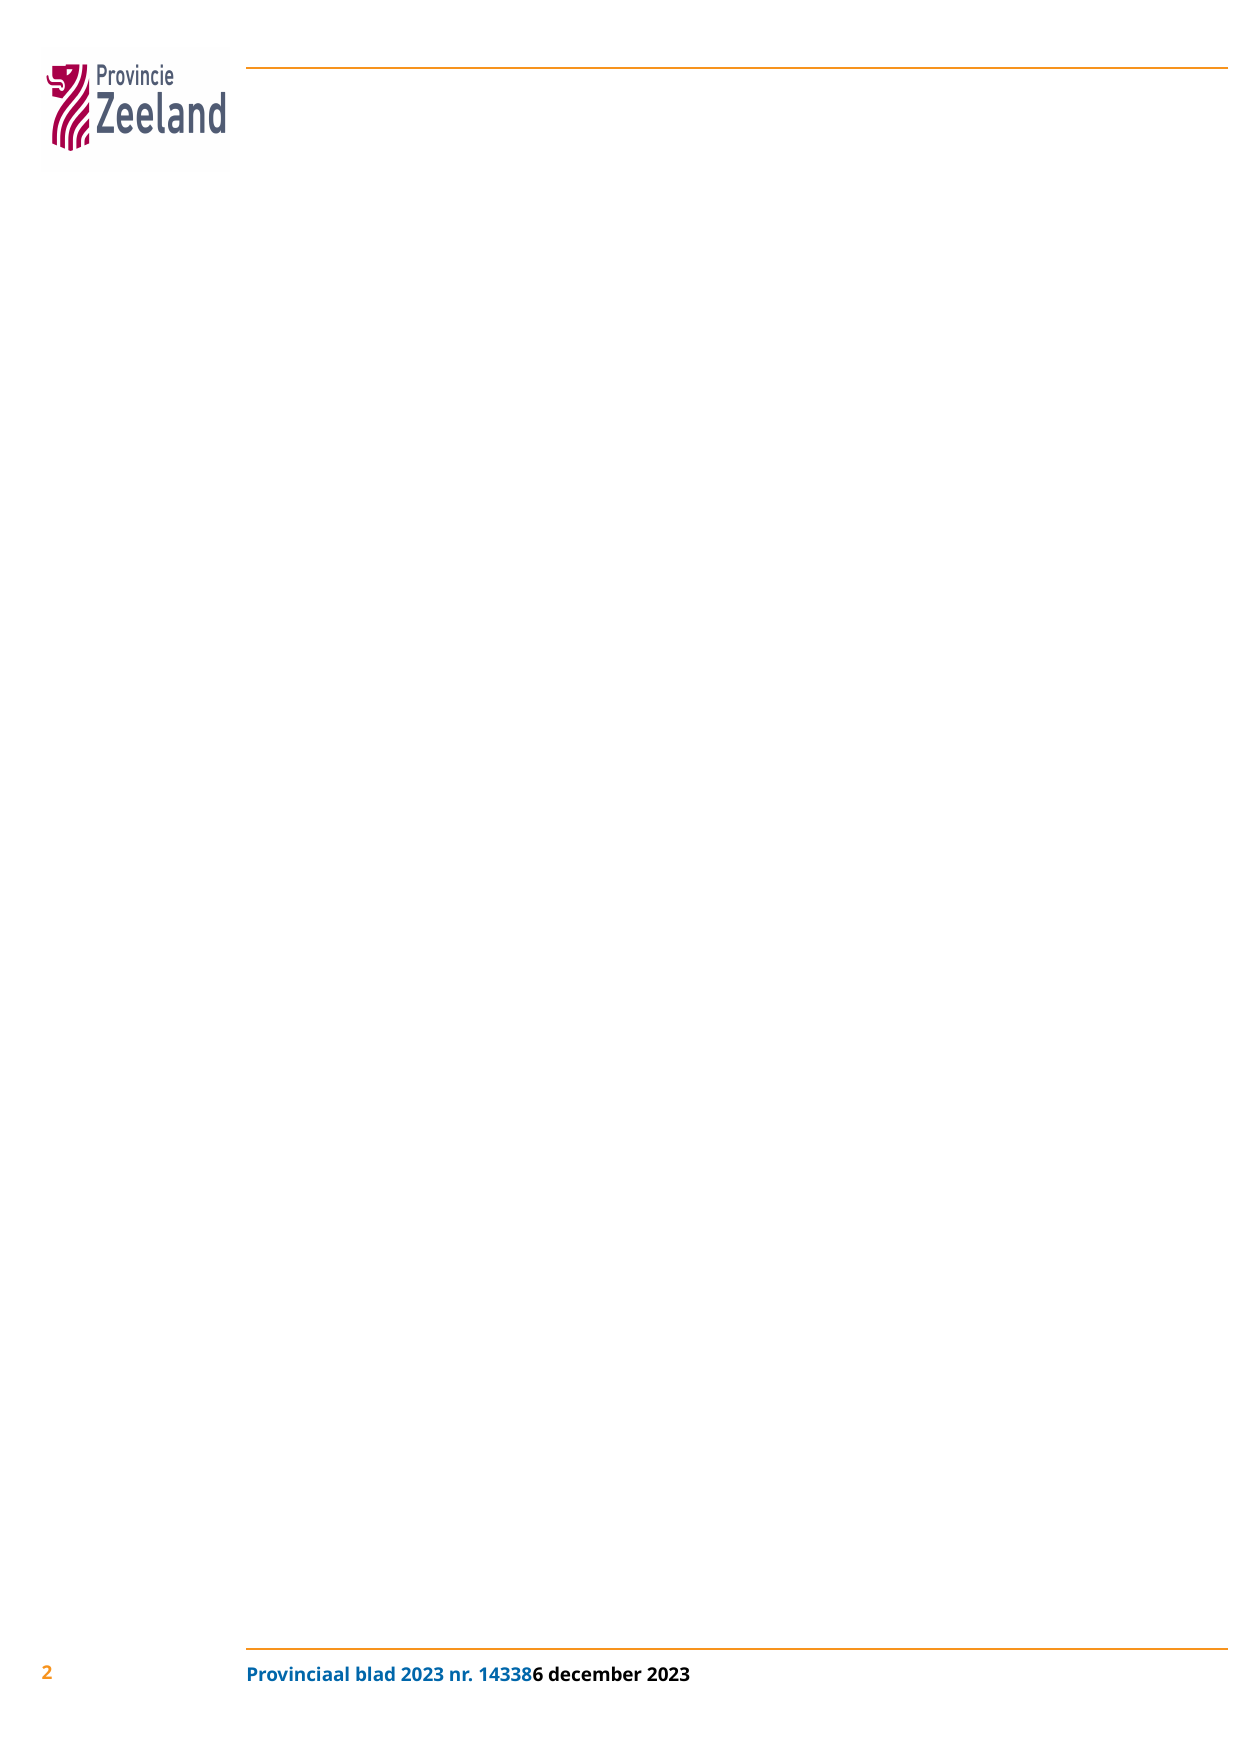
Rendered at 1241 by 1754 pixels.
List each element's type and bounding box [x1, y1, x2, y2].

picture [41, 47, 231, 172]
